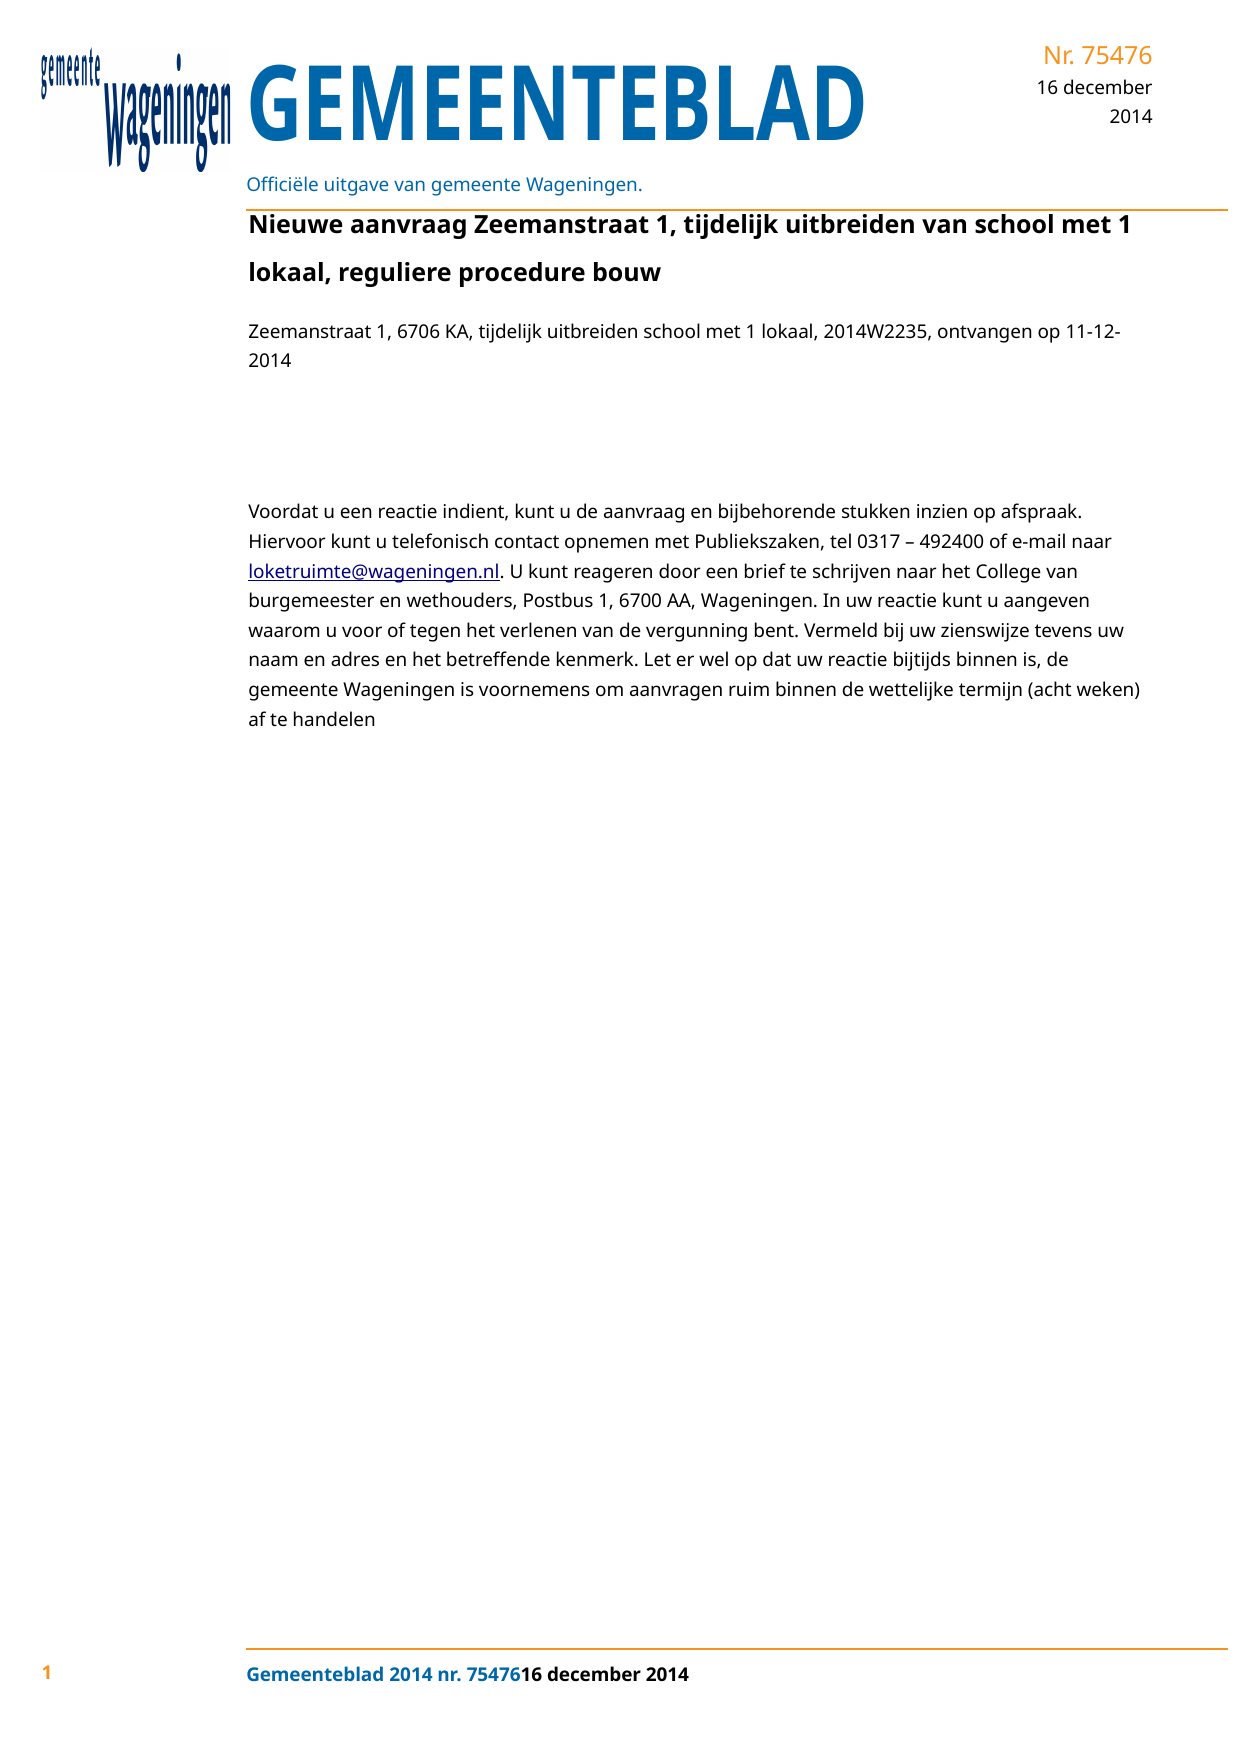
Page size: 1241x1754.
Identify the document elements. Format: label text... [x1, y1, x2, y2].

text Voordat u een reactie indient, kunt u de aanvraag en bijbehorende stukken inzien op afspraak. Hiervoor kunt u telefonisch contact opnemen met Publiekszaken, tel 0317 – 492400 of e-mail naar loketruimte@wageningen.nl. U kunt reageren door een brief te schrijven naar het College van burgemeester en wethouders, Postbus 1, 6700 AA, Wageningen. In uw reactie kunt u aangeven waarom u voor of tegen het verlenen van de vergunning bent. Vermeld bij uw zienswijze tevens uw naam en adres en het betreffende kenmerk. Let er wel op dat uw reactie bijtijds binnen is, de gemeente Wageningen is voornemens om aanvragen ruim binnen de wettelijke termijn (acht weken) af te handelen [248, 499, 1152, 732]
picture [41, 47, 231, 172]
text Zeemanstraat 1, 6706 KA, tijdelijk uitbreiden school met 1 lokaal, 2014W2235, ontvangen op 11-12-2014 [248, 318, 1152, 373]
text Nieuwe aanvraag Zeemanstraat 1, tijdelijk uitbreiden van school met 1 lokaal, reguliere procedure bouw [248, 211, 1152, 288]
